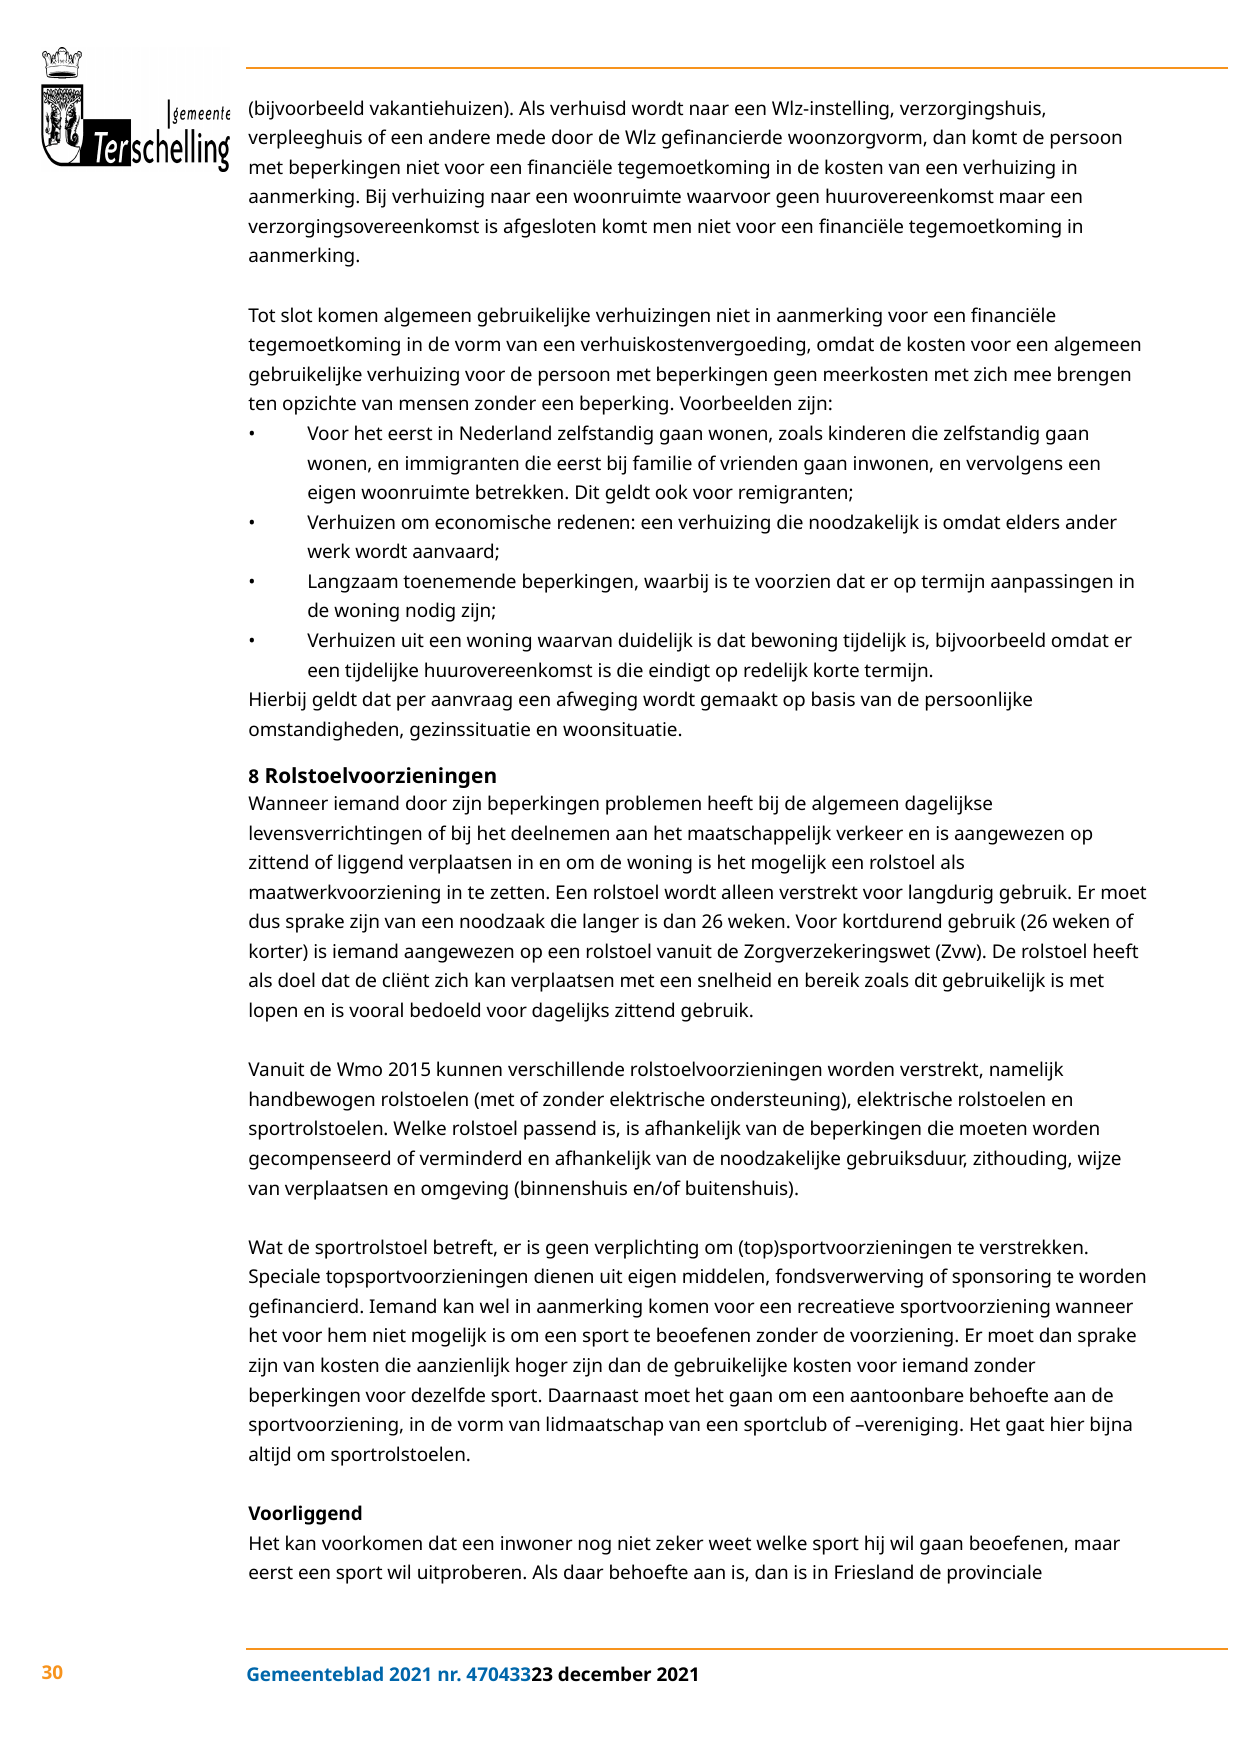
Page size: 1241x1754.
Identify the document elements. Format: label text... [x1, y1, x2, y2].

list Langzaam toenemende beperkingen, waarbij is te voorzien dat er op termijn aanpassingen in de woning nodig zijn; [248, 568, 1152, 623]
text Wanneer iemand door zijn beperkingen problemen heeft bij de algemeen dagelijkse levensverrichtingen of bij het deelnemen aan het maatschappelijk verkeer en is aangewezen op zittend of liggend verplaatsen in en om de woning is het mogelijk een rolstoel als maatwerkvoorziening in te zetten. Een rolstoel wordt alleen verstrekt voor langdurig gebruik. Er moet dus sprake zijn van een noodzaak die langer is dan 26 weken. Voor kortdurend gebruik (26 weken of korter) is iemand aangewezen op een rolstoel vanuit de Zorgverzekeringswet (Zvw). De rolstoel heeft als doel dat de cliënt zich kan verplaatsen met een snelheid en bereik zoals dit gebruikelijk is met lopen en is vooral bedoeld voor dagelijks zittend gebruik. [248, 790, 1152, 1023]
text Hierbij geldt dat per aanvraag een afweging wordt gemaakt op basis van de persoonlijke omstandigheden, gezinssituatie en woonsituatie. [248, 686, 1152, 742]
text (bijvoorbeeld vakantiehuizen). Als verhuisd wordt naar een Wlz-instelling, verzorgingshuis, verpleeghuis of een andere mede door de Wlz gefinancierde woonzorgvorm, dan komt de persoon met beperkingen niet voor een financiële tegemoetkoming in de kosten van een verhuizing in aanmerking. Bij verhuizing naar een woonruimte waarvoor geen huurovereenkomst maar een verzorgingsovereenkomst is afgesloten komt men niet voor een financiële tegemoetkoming in aanmerking. [248, 95, 1152, 268]
list Verhuizen om economische redenen: een verhuizing die noodzakelijk is omdat elders ander werk wordt aanvaard; [248, 509, 1152, 564]
text Voorliggend [248, 1500, 1152, 1526]
text Tot slot komen algemeen gebruikelijke verhuizingen niet in aanmerking voor een financiële tegemoetkoming in de vorm van een verhuiskostenvergoeding, omdat de kosten voor een algemeen gebruikelijke verhuizing voor de persoon met beperkingen geen meerkosten met zich mee brengen ten opzichte van mensen zonder een beperking. Voorbeelden zijn: [248, 302, 1152, 416]
text 8 Rolstoelvoorzieningen [248, 762, 1152, 790]
list Voor het eerst in Nederland zelfstandig gaan wonen, zoals kinderen die zelfstandig gaan wonen, en immigranten die eerst bij familie of vrienden gaan inwonen, en vervolgens een eigen woonruimte betrekken. Dit geldt ook voor remigranten; [248, 420, 1152, 505]
picture [41, 47, 231, 172]
text Vanuit de Wmo 2015 kunnen verschillende rolstoelvoorzieningen worden verstrekt, namelijk handbewogen rolstoelen (met of zonder elektrische ondersteuning), elektrische rolstoelen en sportrolstoelen. Welke rolstoel passend is, is afhankelijk van de beperkingen die moeten worden gecompenseerd of verminderd en afhankelijk van de noodzakelijke gebruiksduur, zithouding, wijze van verplaatsen en omgeving (binnenshuis en/of buitenshuis). [248, 1056, 1152, 1200]
text Het kan voorkomen dat een inwoner nog niet zeker weet welke sport hij wil gaan beoefenen, maar eerst een sport wil uitproberen. Als daar behoefte aan is, dan is in Friesland de provinciale [248, 1530, 1152, 1585]
text Wat de sportrolstoel betreft, er is geen verplichting om (top)sportvoorzieningen te verstrekken. Speciale topsportvoorzieningen dienen uit eigen middelen, fondsverwerving of sponsoring te worden gefinancierd. Iemand kan wel in aanmerking komen voor een recreatieve sportvoorziening wanneer het voor hem niet mogelijk is om een sport te beoefenen zonder de voorziening. Er moet dan sprake zijn van kosten die aanzienlijk hoger zijn dan de gebruikelijke kosten voor iemand zonder beperkingen voor dezelfde sport. Daarnaast moet het gaan om een aantoonbare behoefte aan de sportvoorziening, in de vorm van lidmaatschap van een sportclub of –vereniging. Het gaat hier bijna altijd om sportrolstoelen. [248, 1234, 1152, 1467]
list Verhuizen uit een woning waarvan duidelijk is dat bewoning tijdelijk is, bijvoorbeeld omdat er een tijdelijke huurovereenkomst is die eindigt op redelijk korte termijn. [248, 627, 1152, 683]
